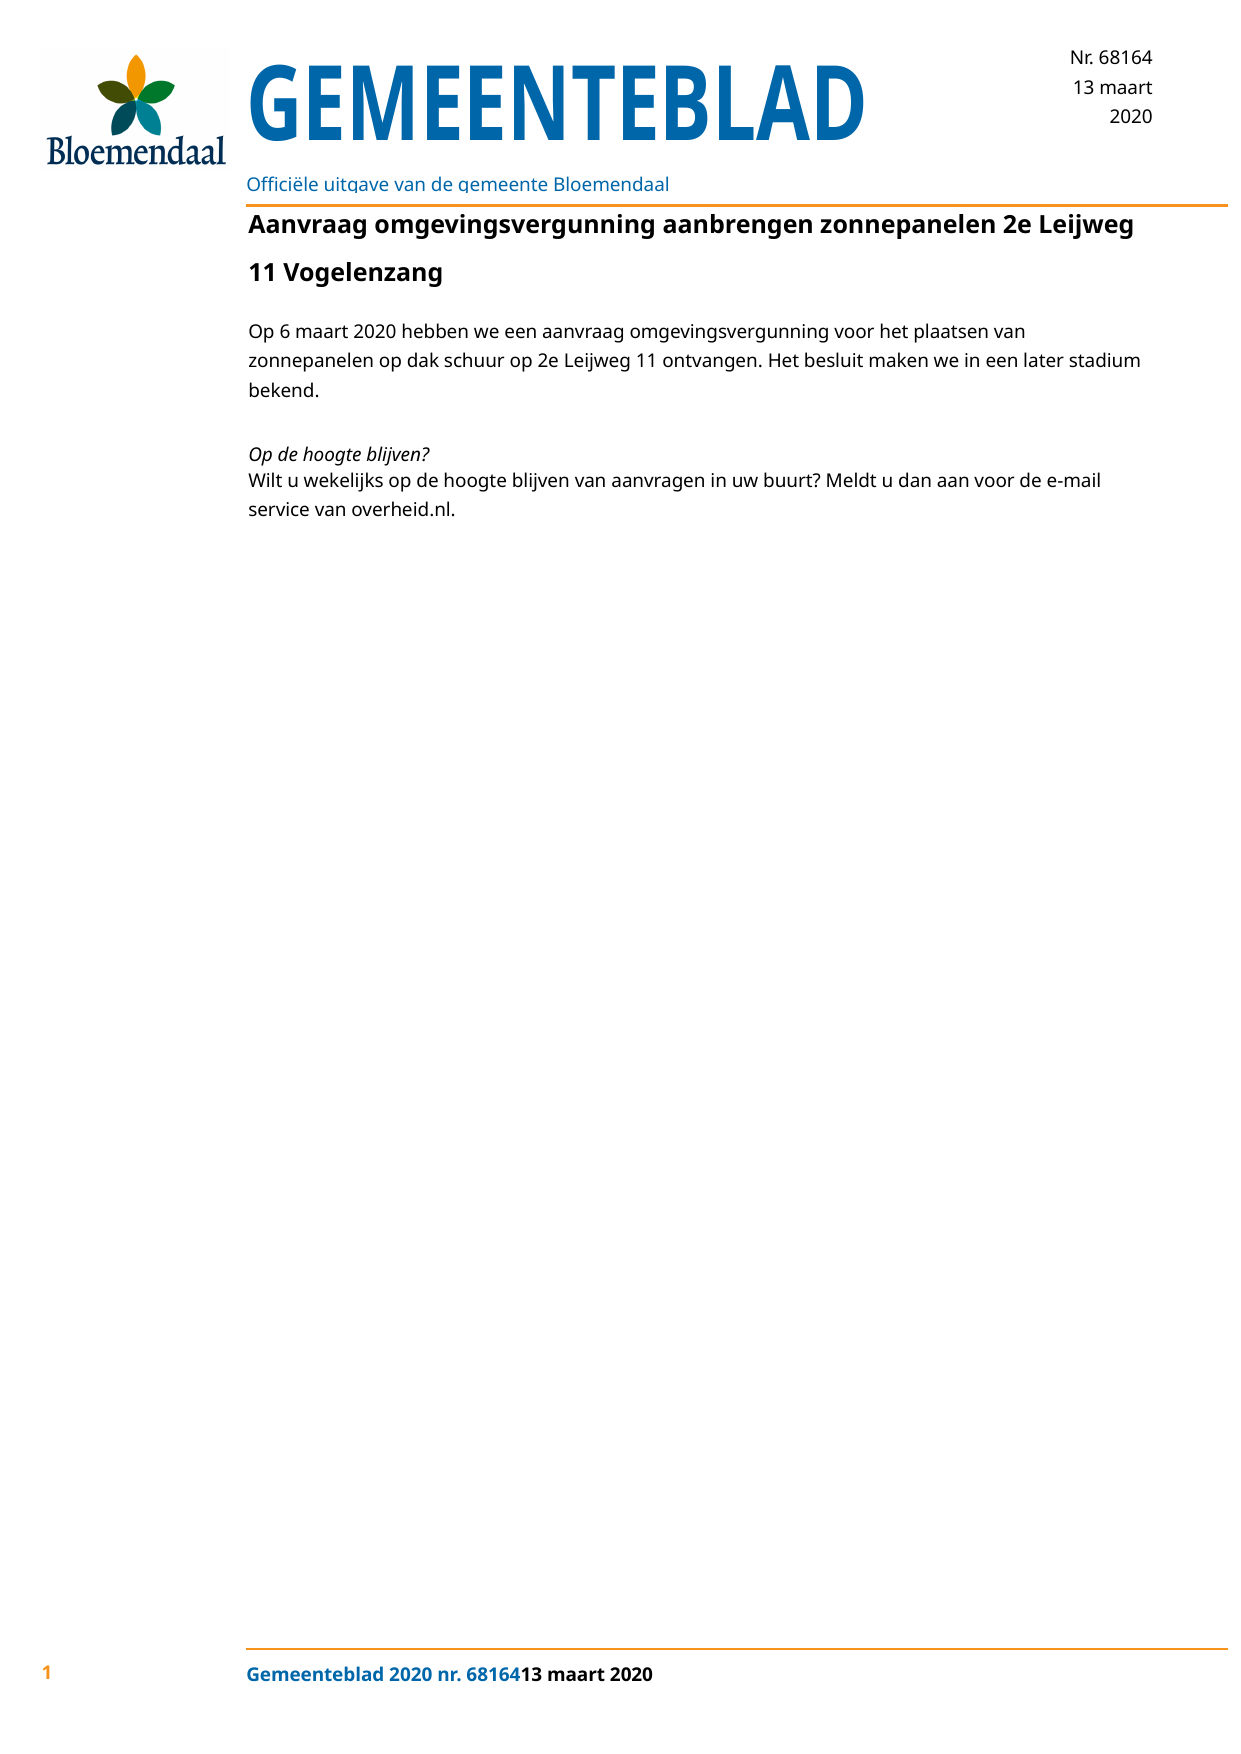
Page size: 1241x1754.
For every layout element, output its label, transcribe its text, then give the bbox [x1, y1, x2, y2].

text Wilt u wekelijks op de hoogte blijven van aanvragen in uw buurt? Meldt u dan aan voor de e-mail service van overheid.nl. [248, 467, 1152, 522]
text Op 6 maart 2020 hebben we een aanvraag omgevingsvergunning voor het plaatsen van zonnepanelen op dak schuur op 2e Leijweg 11 ontvangen. Het besluit maken we in een later stadium bekend. [248, 318, 1152, 403]
text Aanvraag omgevingsvergunning aanbrengen zonnepanelen 2e Leijweg 11 Vogelenzang [248, 207, 1152, 288]
text Op de hoogte blijven? [248, 441, 1152, 467]
picture [41, 47, 231, 172]
